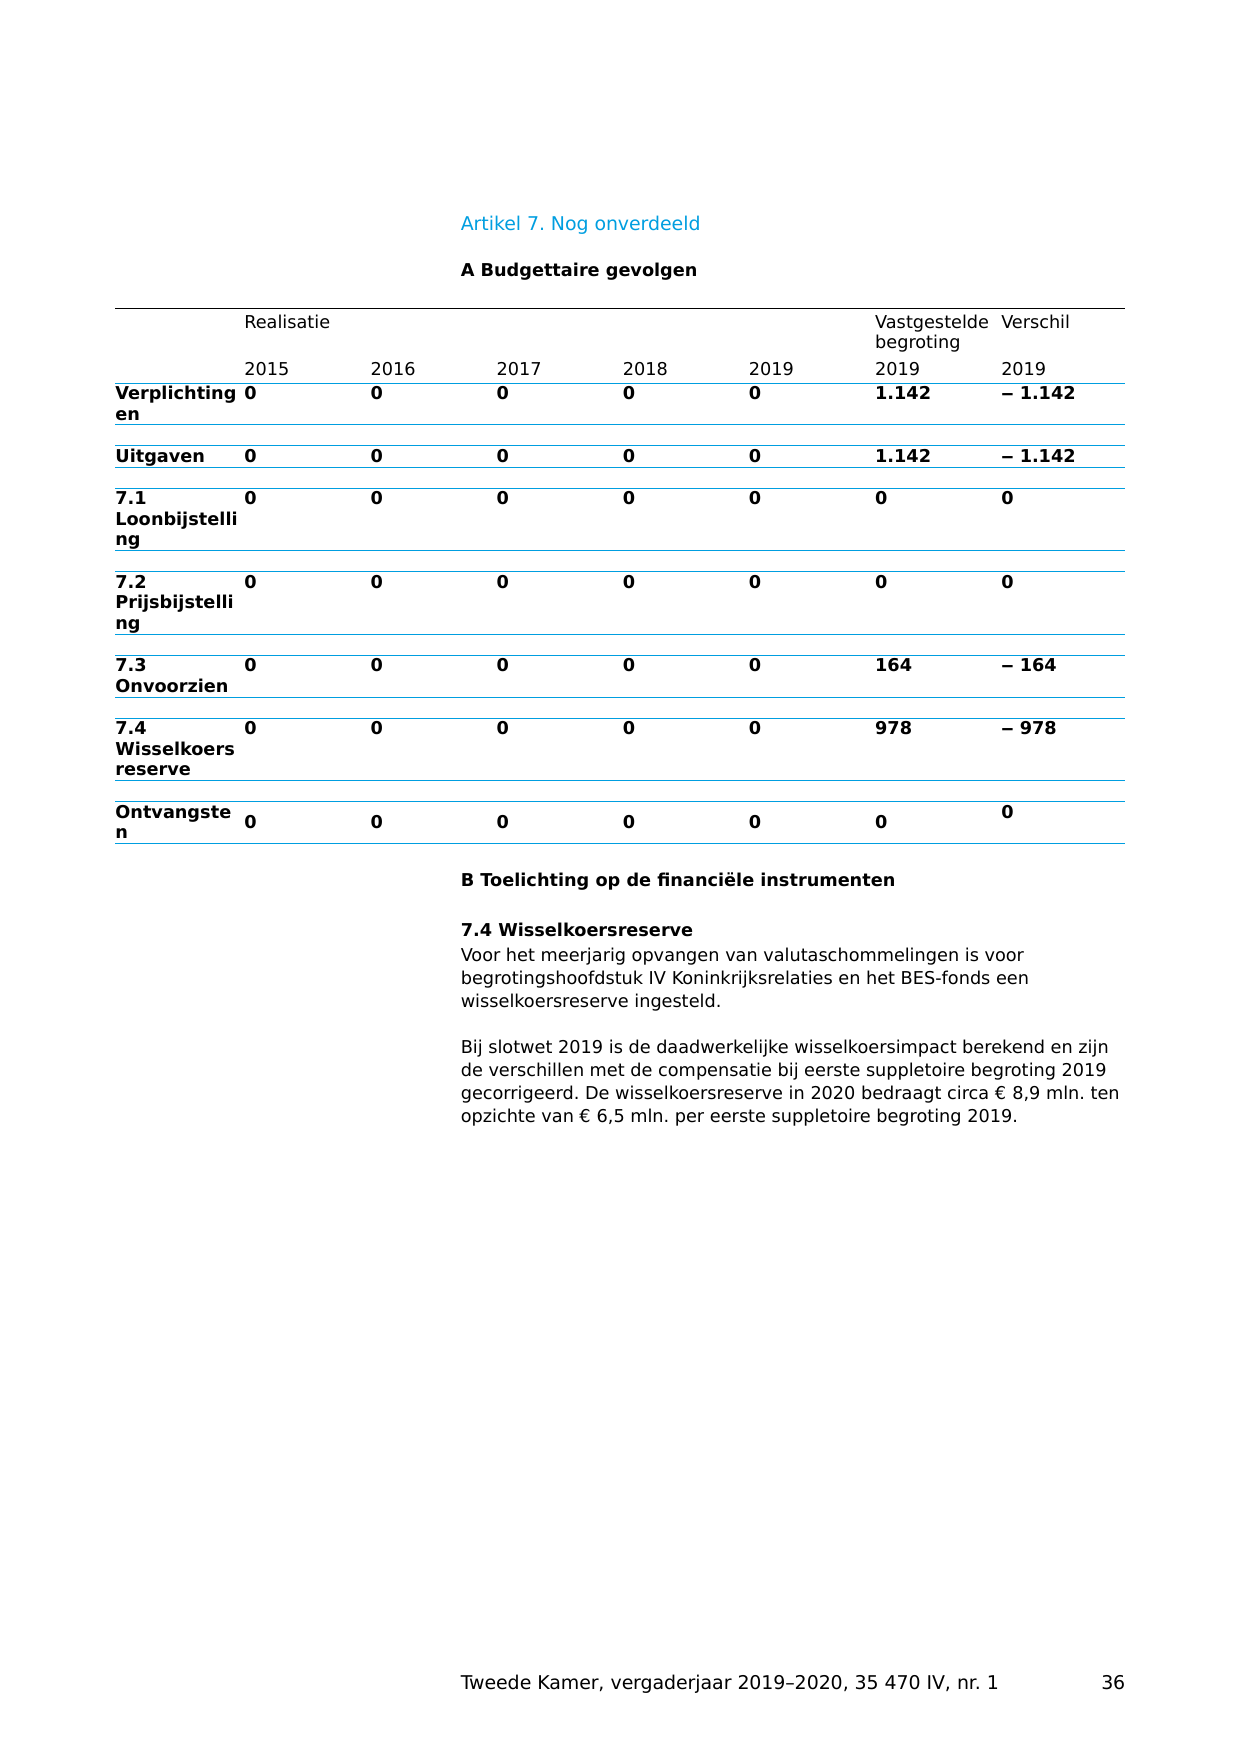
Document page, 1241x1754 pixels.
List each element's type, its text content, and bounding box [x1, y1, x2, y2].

table_cell 2018 [620, 356, 746, 382]
table_cell [368, 425, 493, 445]
table_cell [494, 425, 620, 445]
table_cell [746, 781, 872, 801]
table_cell [241, 698, 367, 718]
table_cell 1.142 [872, 446, 998, 466]
table_cell [115, 635, 241, 655]
table_cell 0 [368, 384, 493, 424]
table_cell Vastgestelde begroting [872, 309, 998, 356]
table_cell 0 [746, 489, 872, 550]
table_cell 0 [746, 719, 872, 780]
table_cell 0 [494, 572, 620, 633]
text Bij slotwet 2019 is de daadwerkelijke wisselkoersimpact berekend en zijn de verschillen met de compensatie bij eerste suppletoire begroting 2019 gecorrigeerd. De wisselkoersreserve in 2020 bedraagt circa € 8,9 mln. ten opzichte van € 6,5 mln. per eerste suppletoire begroting 2019. [461, 1035, 1125, 1127]
table_cell 0 [494, 802, 620, 843]
table_cell 0 [241, 719, 367, 780]
table_cell [115, 781, 241, 801]
table_cell 7.2 Prijsbijstelling [115, 572, 241, 633]
table_cell [115, 698, 241, 718]
table_cell [872, 698, 998, 718]
table_cell 2016 [368, 356, 493, 382]
table_cell 0 [241, 489, 367, 550]
table_cell 0 [620, 802, 746, 843]
table_cell 7.1 Loonbijstelling [115, 489, 241, 550]
table_cell 0 [620, 384, 746, 424]
table_cell [872, 551, 998, 571]
table_cell [872, 468, 998, 488]
table_cell 0 [620, 489, 746, 550]
table_cell 978 [872, 719, 998, 780]
table_cell ‒ 1.142 [998, 446, 1125, 466]
table_cell 0 [241, 572, 367, 633]
table_cell [494, 635, 620, 655]
table_cell [620, 781, 746, 801]
table_cell ‒ 164 [998, 656, 1125, 696]
table_cell 0 [746, 802, 872, 843]
table_cell [494, 698, 620, 718]
table_cell Realisatie [241, 309, 872, 356]
table_cell 164 [872, 656, 998, 696]
text B Toelichting op de financiële instrumenten [461, 868, 1125, 891]
table_cell 0 [620, 656, 746, 696]
table_cell [998, 425, 1125, 445]
table_cell [998, 781, 1125, 801]
table_cell 0 [998, 489, 1125, 550]
table_cell 2019 [872, 356, 998, 382]
table_cell 7.3 Onvoorzien [115, 656, 241, 696]
table_cell [368, 635, 493, 655]
table_header Tabel 9 Nog onverdeeld budgettaire gevolgen (bedragen x € 1.000) [115, 283, 1125, 308]
table_cell 7.4 Wisselkoersreserve [115, 719, 241, 780]
table_cell [494, 468, 620, 488]
table_cell 0 [494, 446, 620, 466]
table_cell [998, 551, 1125, 571]
table_cell 0 [368, 656, 493, 696]
table_cell [746, 551, 872, 571]
table_cell 0 [746, 446, 872, 466]
table_cell 0 [872, 489, 998, 550]
table_cell [998, 698, 1125, 718]
table_cell Verschil [998, 309, 1125, 356]
table_cell [115, 468, 241, 488]
table_cell Uitgaven [115, 446, 241, 466]
table_cell 0 [368, 802, 493, 843]
table_cell 0 [241, 446, 367, 466]
table_cell [115, 309, 241, 356]
table_cell 0 [368, 719, 493, 780]
table_cell 0 [241, 802, 367, 843]
table_cell [872, 635, 998, 655]
table_cell [872, 781, 998, 801]
table_cell [241, 635, 367, 655]
table_cell ‒ 1.142 [998, 384, 1125, 424]
table_cell 2019 [998, 356, 1125, 382]
table_cell 0 [494, 384, 620, 424]
table_cell 2017 [494, 356, 620, 382]
table_cell [620, 468, 746, 488]
table_cell [620, 635, 746, 655]
table_cell 0 [620, 446, 746, 466]
table_cell 2019 [746, 356, 872, 382]
table_cell ‒ 978 [998, 719, 1125, 780]
table_cell [368, 551, 493, 571]
title Artikel 7. Nog onverdeeld [461, 213, 1125, 235]
text Voor het meerjarig opvangen van valutaschommelingen is voor begrotingshoofdstuk IV Koninkrijksrelaties en het BES-fonds een wisselkoersreserve ingesteld. [461, 943, 1125, 1012]
table_cell 0 [368, 489, 493, 550]
text 7.4 Wisselkoersreserve [461, 918, 1125, 941]
table_cell 0 [746, 656, 872, 696]
table_cell [746, 468, 872, 488]
table_cell [115, 356, 241, 382]
table_cell 0 [620, 719, 746, 780]
table_cell [872, 425, 998, 445]
table_cell 0 [368, 446, 493, 466]
table_cell [368, 781, 493, 801]
table_cell [746, 698, 872, 718]
table_cell 0 [494, 656, 620, 696]
table_cell 0 [746, 384, 872, 424]
text A Budgettaire gevolgen [461, 258, 1125, 281]
table_cell [241, 551, 367, 571]
table_cell 0 [998, 572, 1125, 633]
table_cell Ontvangsten [115, 802, 241, 843]
table_cell 0 [998, 802, 1125, 843]
table_cell [746, 635, 872, 655]
table_cell 0 [494, 719, 620, 780]
table_cell [241, 425, 367, 445]
table_cell [746, 425, 872, 445]
table_cell [115, 425, 241, 445]
table_cell [115, 551, 241, 571]
table_cell 0 [494, 489, 620, 550]
table_cell Verplichtingen [115, 384, 241, 424]
table_cell [494, 781, 620, 801]
table_cell [241, 781, 367, 801]
table_cell [998, 635, 1125, 655]
table_cell [241, 468, 367, 488]
table_cell 0 [368, 572, 493, 633]
table_cell [620, 551, 746, 571]
table_cell 0 [872, 572, 998, 633]
table_cell [620, 425, 746, 445]
table_cell 0 [746, 572, 872, 633]
table_cell [998, 468, 1125, 488]
table_cell [620, 698, 746, 718]
table_cell [368, 468, 493, 488]
table_cell 0 [241, 384, 367, 424]
table_cell 0 [620, 572, 746, 633]
table_cell [368, 698, 493, 718]
table_cell [494, 551, 620, 571]
table_cell 1.142 [872, 384, 998, 424]
table_cell 2015 [241, 356, 367, 382]
table_cell 0 [872, 802, 998, 843]
table_cell 0 [241, 656, 367, 696]
